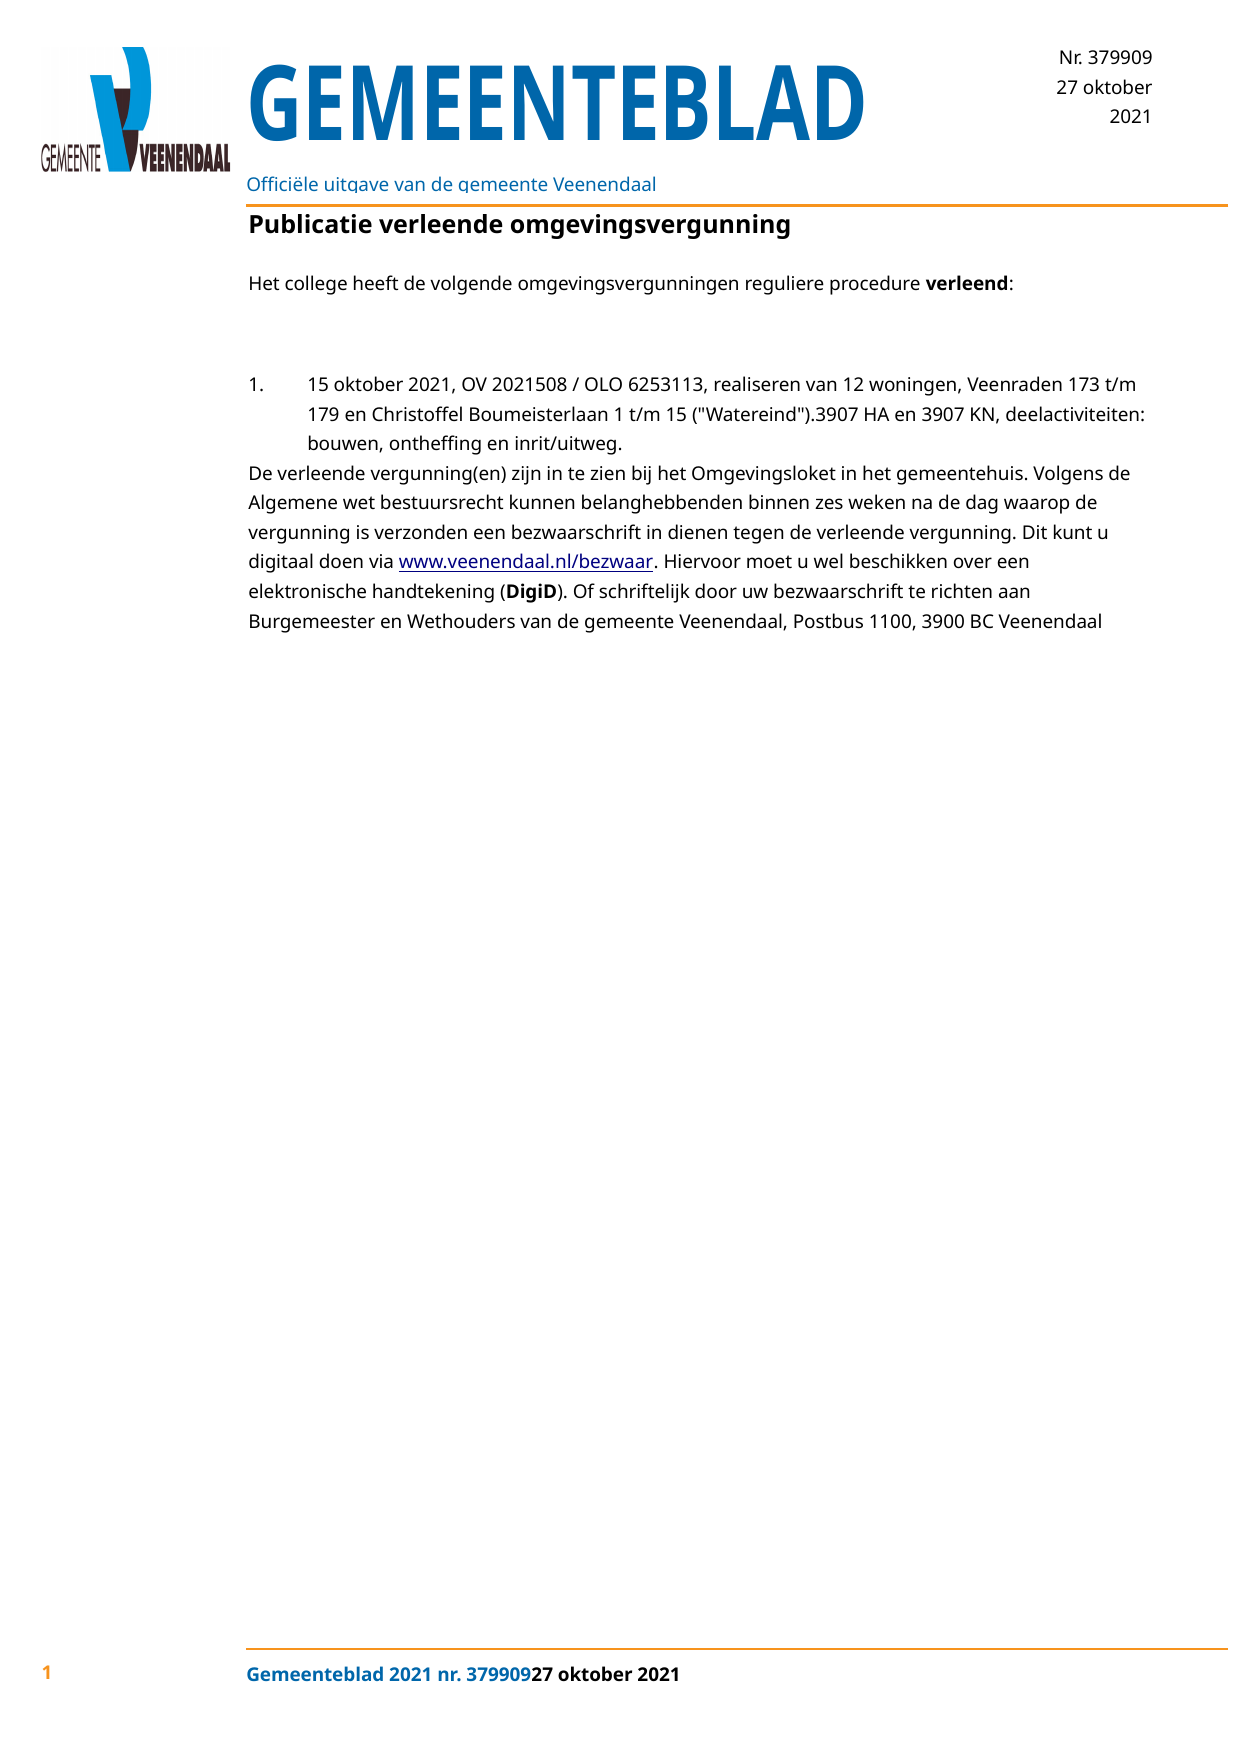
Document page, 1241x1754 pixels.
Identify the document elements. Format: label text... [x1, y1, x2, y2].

picture [123, 47, 231, 172]
list 15 oktober 2021, OV 2021508 / OLO 6253113, realiseren van 12 woningen, Veenraden 173 t/m 179 en Christoffel Boumeisterlaan 1 t/m 15 ("Watereind").3907 HA en 3907 KN, deelactiviteiten: bouwen, ontheffing en inrit/uitweg. [248, 371, 1152, 456]
text De verleende vergunning(en) zijn in te zien bij het Omgevingsloket in het gemeentehuis. Volgens de Algemene wet bestuursrecht kunnen belanghebbenden binnen zes weken na de dag waarop de vergunning is verzonden een bezwaarschrift in dienen tegen de verleende vergunning. Dit kunt u digitaal doen via www.veenendaal.nl/bezwaar. Hiervoor moet u wel beschikken over een elektronische handtekening (DigiD). Of schriftelijk door uw bezwaarschrift te richten aan Burgemeester en Wethouders van de gemeente Veenendaal, Postbus 1100, 3900 BC Veenendaal [248, 460, 1152, 633]
picture [41, 47, 130, 172]
text Publicatie verleende omgevingsvergunning [248, 207, 1152, 241]
text Het college heeft de volgende omgevingsvergunningen reguliere procedure verleend: [248, 270, 1152, 296]
